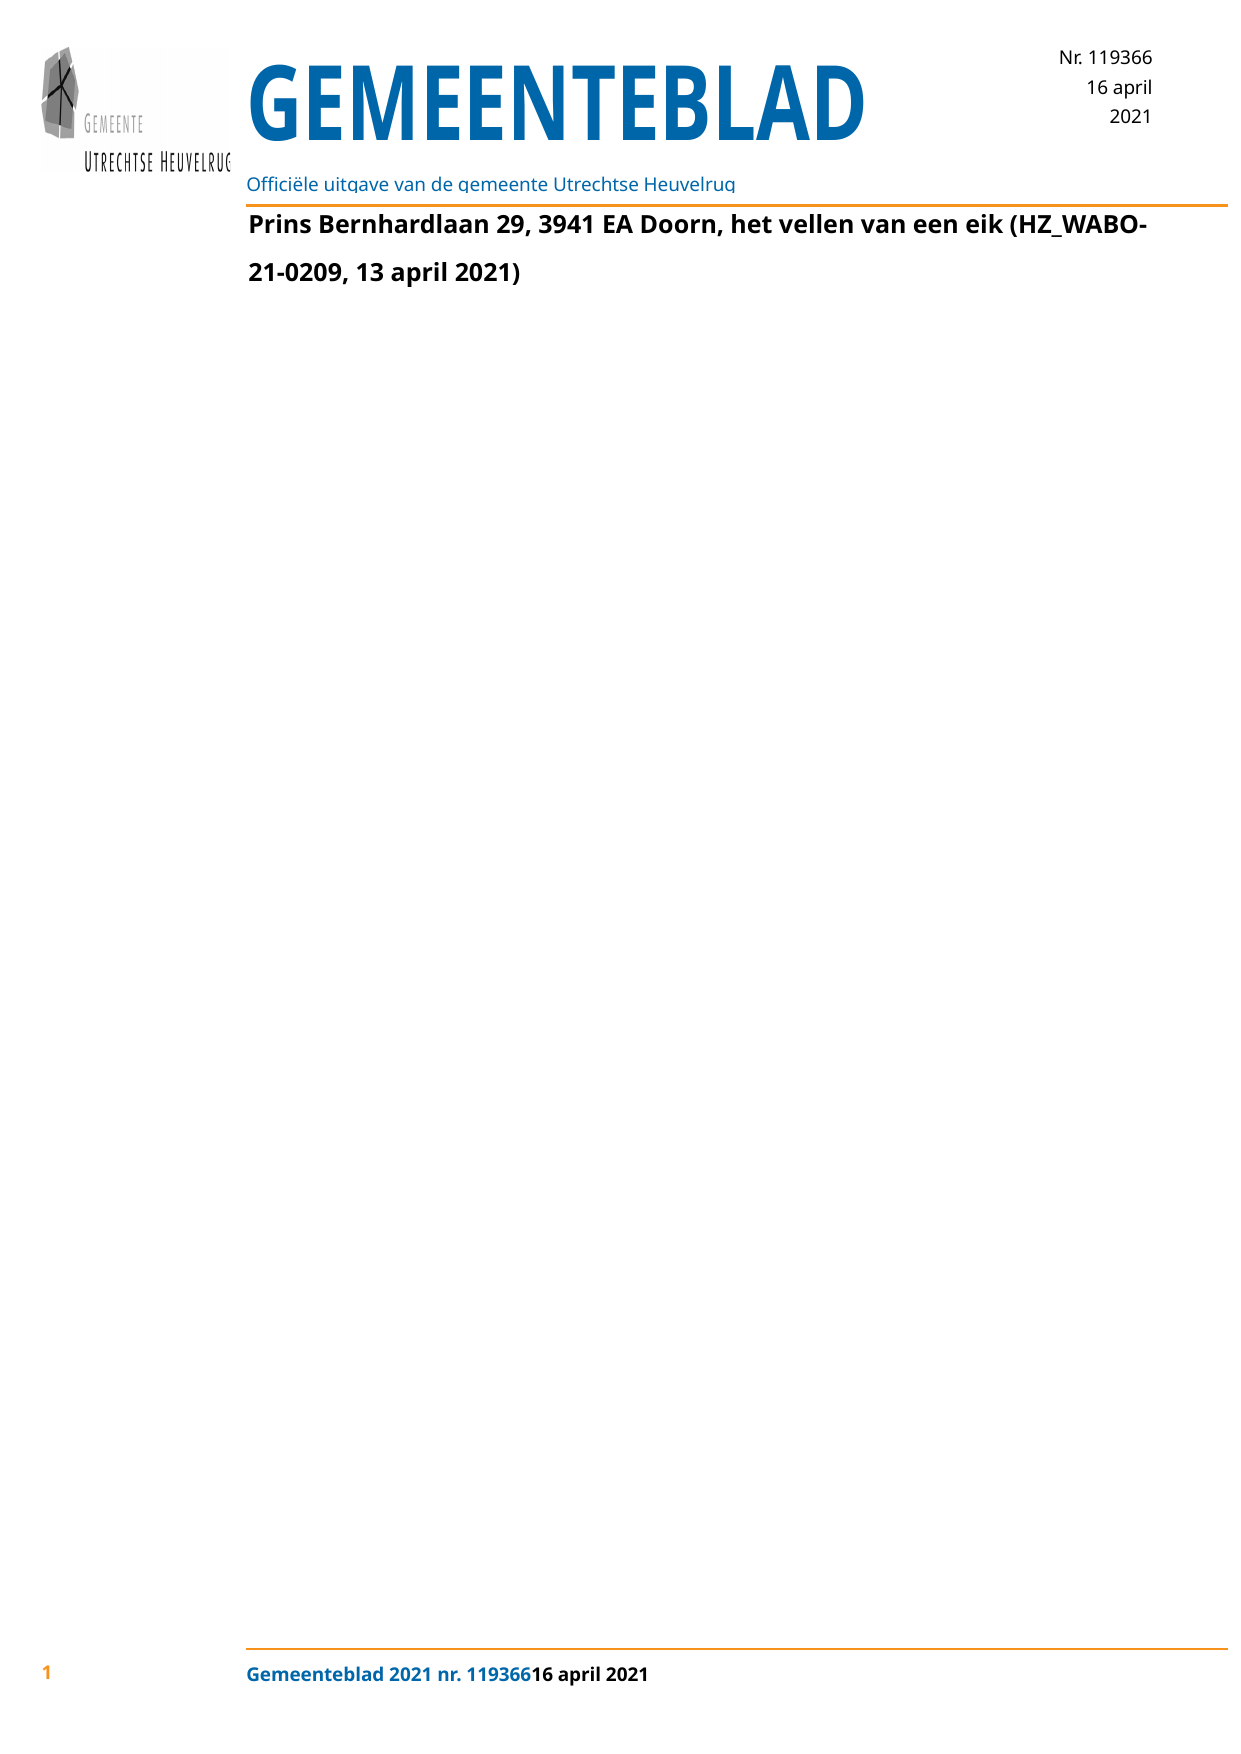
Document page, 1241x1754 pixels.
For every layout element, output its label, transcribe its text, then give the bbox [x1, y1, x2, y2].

picture [41, 47, 231, 172]
text Prins Bernhardlaan 29, 3941 EA Doorn, het vellen van een eik (HZ_WABO-21-0209, 13 april 2021) [248, 207, 1152, 288]
